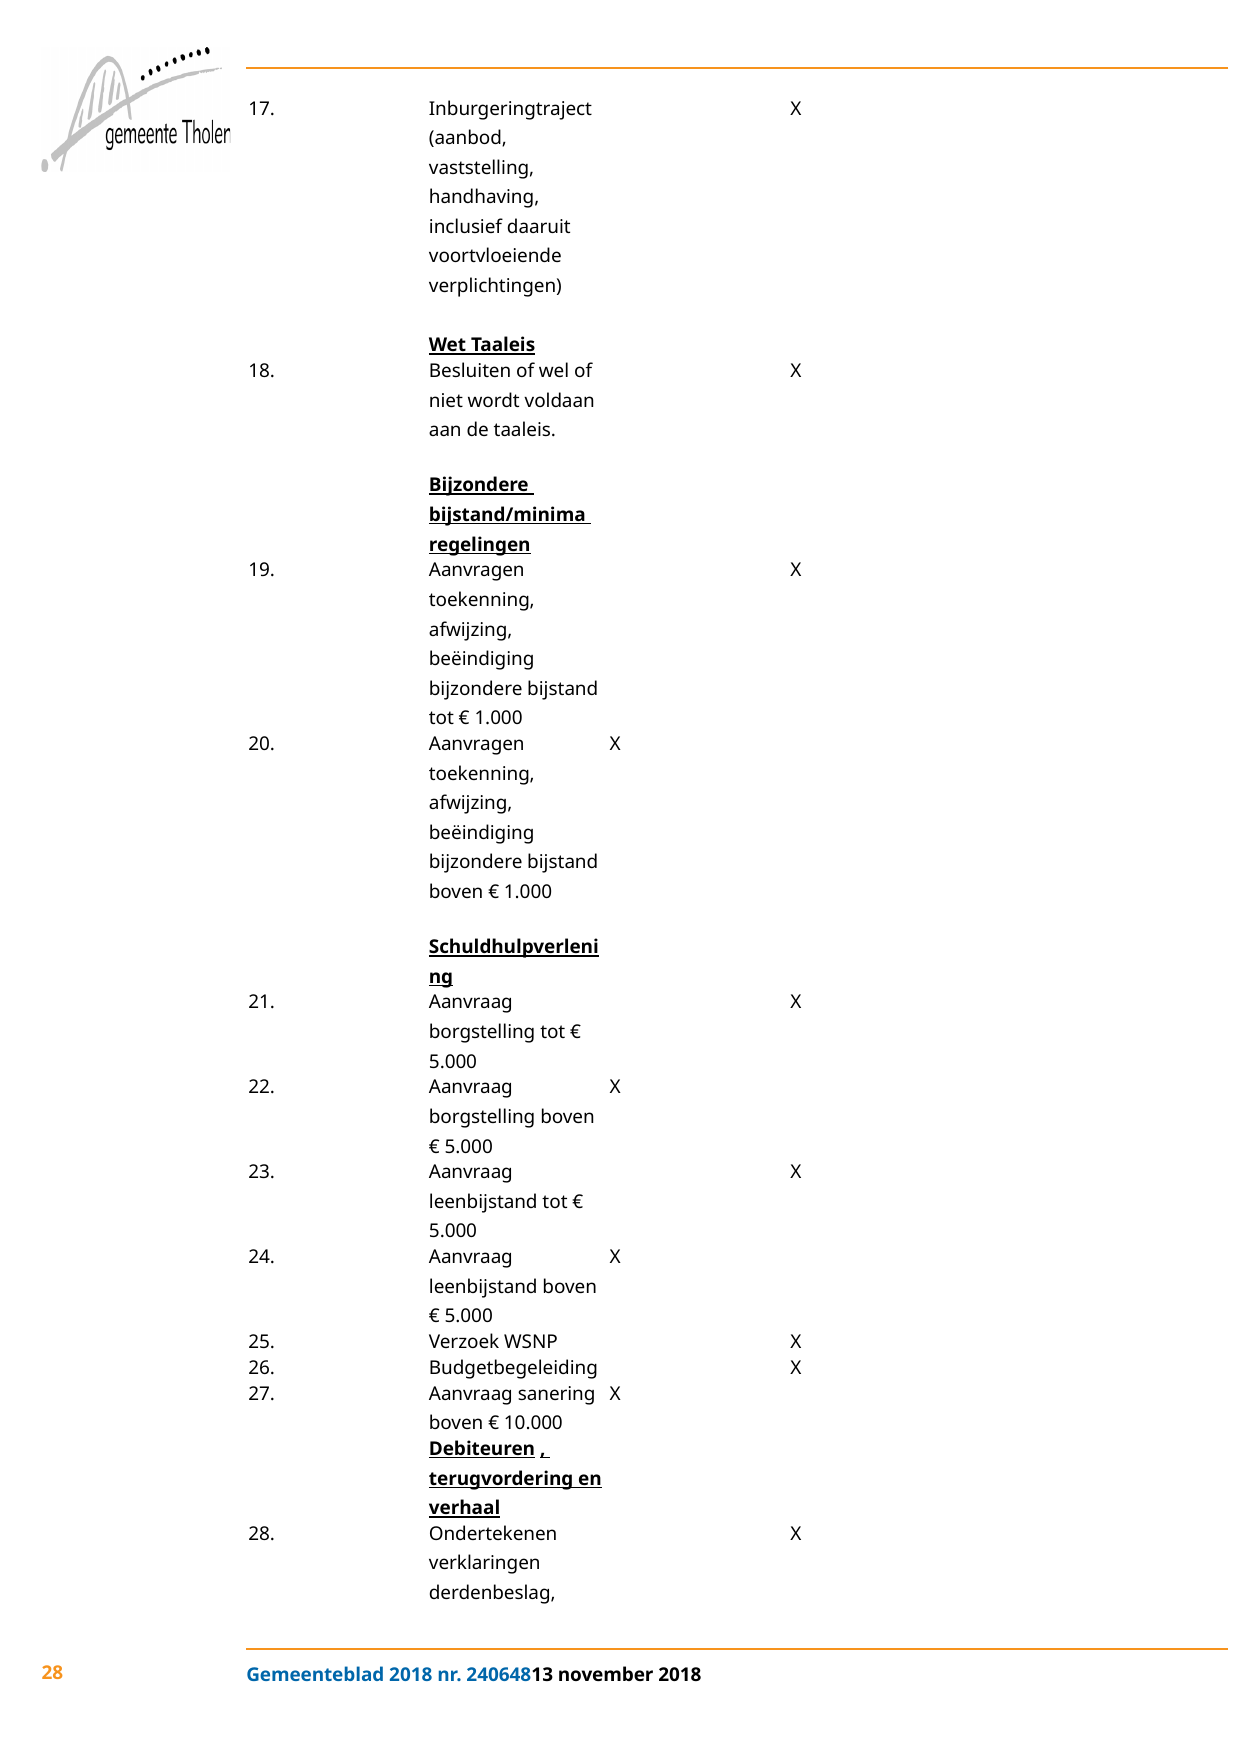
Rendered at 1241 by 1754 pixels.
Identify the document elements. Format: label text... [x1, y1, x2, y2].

table_cell [790, 1435, 971, 1520]
table_cell [248, 557, 429, 730]
table_cell [971, 1520, 1152, 1605]
table_cell X [609, 730, 790, 904]
table_cell Bijzondere bijstand/minima regelingen [429, 442, 609, 557]
table_cell [790, 1380, 971, 1435]
table_cell [609, 357, 790, 442]
table_cell Aanvraag sanering boven € 10.000 [429, 1380, 609, 1435]
table_cell [248, 1520, 429, 1605]
table_cell Aanvraag leenbijstand boven € 5.000 [429, 1244, 609, 1328]
table_cell Schuldhulpverlening [429, 904, 609, 989]
table_cell [609, 1520, 790, 1605]
table_cell [971, 1244, 1152, 1328]
table_cell [248, 357, 429, 442]
table_cell Verzoek WSNP [429, 1328, 609, 1354]
table_cell [609, 1354, 790, 1380]
table_cell Besluiten of wel of niet wordt voldaan aan de taaleis. [429, 357, 609, 442]
table_cell [971, 1380, 1152, 1435]
table_cell [971, 730, 1152, 904]
table_cell [248, 1159, 429, 1243]
table_cell [248, 1380, 429, 1435]
table_cell [248, 95, 429, 357]
table_cell [971, 95, 1152, 357]
table_cell [248, 1074, 429, 1158]
table_cell [248, 1354, 429, 1380]
table_cell Ondertekenen verklaringen derdenbeslag, [429, 1520, 609, 1605]
table_cell X [790, 357, 971, 442]
table_cell [790, 1074, 971, 1158]
table_cell [248, 730, 429, 904]
table_cell [971, 1074, 1152, 1158]
table_cell [971, 989, 1152, 1074]
table_cell [248, 904, 429, 989]
table_cell [971, 1354, 1152, 1380]
table_cell [248, 989, 429, 1074]
table_cell [609, 1435, 790, 1520]
table_cell [971, 1159, 1152, 1243]
table_cell [790, 1244, 971, 1328]
table_cell [790, 442, 971, 557]
picture [41, 47, 231, 172]
table_cell X [790, 557, 971, 730]
table_cell X [790, 989, 971, 1074]
table_cell [609, 95, 790, 357]
table_cell [609, 557, 790, 730]
table_cell [971, 557, 1152, 730]
table_cell Aanvraag borgstelling tot € 5.000 [429, 989, 609, 1074]
table_cell [248, 1435, 429, 1520]
table_cell X [790, 95, 971, 357]
table_cell Budgetbegeleiding [429, 1354, 609, 1380]
table_cell X [609, 1244, 790, 1328]
table_cell X [790, 1328, 971, 1354]
table_cell [971, 1435, 1152, 1520]
table_cell [790, 904, 971, 989]
table_cell [609, 1159, 790, 1243]
table_cell [248, 442, 429, 557]
table_cell Aanvragen toekenning, afwijzing, beëindiging bijzondere bijstand boven € 1.000 [429, 730, 609, 904]
table_cell [971, 904, 1152, 989]
table_cell Aanvraag borgstelling boven € 5.000 [429, 1074, 609, 1158]
table_cell Aanvragen toekenning, afwijzing, beëindiging bijzondere bijstand tot € 1.000 [429, 557, 609, 730]
table_cell [790, 730, 971, 904]
table_cell [248, 1328, 429, 1354]
table_cell X [790, 1354, 971, 1380]
table_cell [248, 1244, 429, 1328]
table_cell [609, 989, 790, 1074]
table_cell [971, 357, 1152, 442]
table_cell [609, 1328, 790, 1354]
table_cell X [790, 1159, 971, 1243]
table_cell [971, 1328, 1152, 1354]
table_cell Debiteuren , terugvordering en verhaal [429, 1435, 609, 1520]
table_cell [971, 442, 1152, 557]
table_cell [609, 442, 790, 557]
table_cell X [609, 1380, 790, 1435]
table_cell X [790, 1520, 971, 1605]
table_cell Aanvraag leenbijstand tot € 5.000 [429, 1159, 609, 1243]
table_cell [609, 904, 790, 989]
table_cell Inburgeringtraject (aanbod, vaststelling, handhaving, inclusief daaruit voortvloeiende verplichtingen) Wet Taaleis [429, 95, 609, 357]
table_cell X [609, 1074, 790, 1158]
